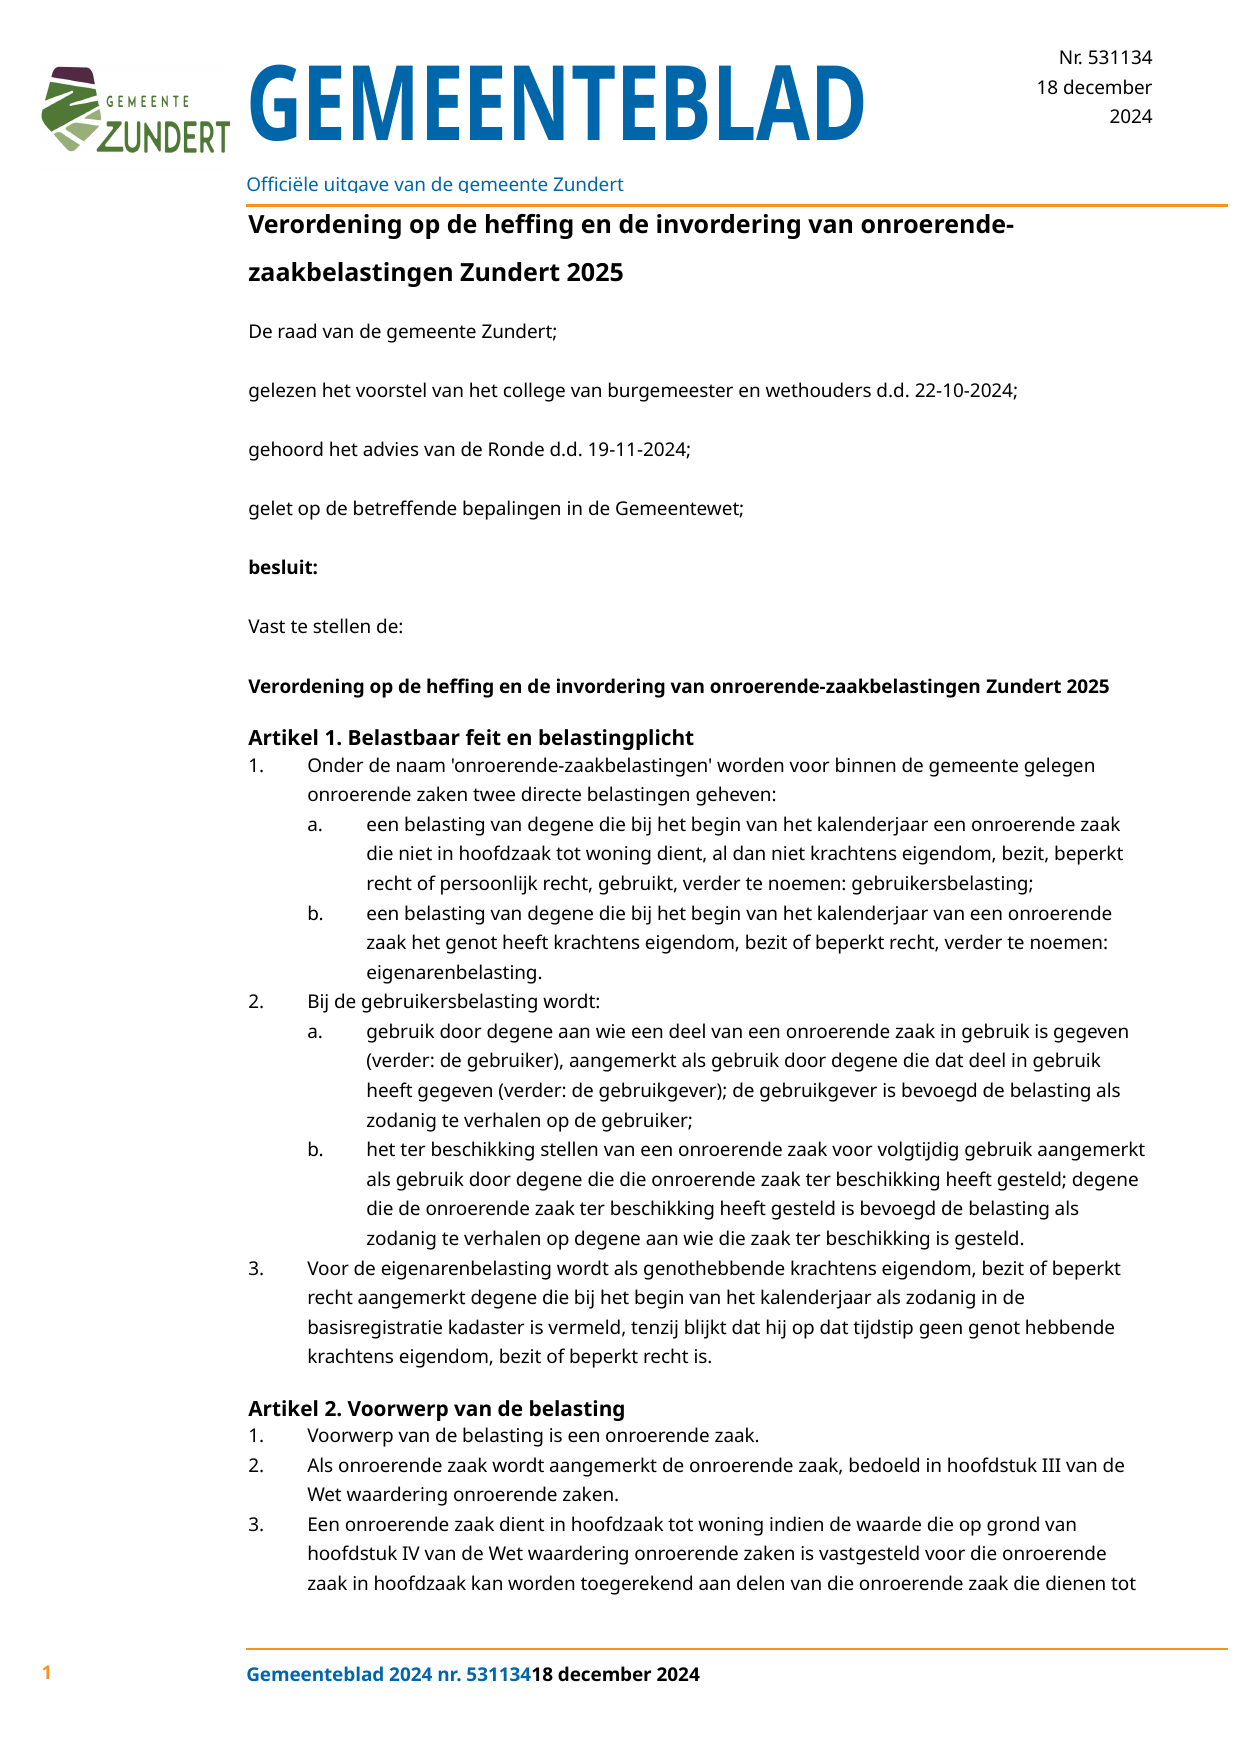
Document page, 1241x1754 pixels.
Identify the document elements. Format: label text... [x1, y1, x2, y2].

text Artikel 1. Belastbaar feit en belastingplicht [248, 723, 1152, 752]
text Vast te stellen de: [248, 614, 1152, 639]
text De raad van de gemeente Zundert; [248, 318, 1152, 344]
list Een onroerende zaak dient in hoofdzaak tot woning indien de waarde die op grond van hoofdstuk IV van de Wet waardering onroerende zaken is vastgesteld voor die onroerende zaak in hoofdzaak kan worden toegerekend aan delen van die onroerende zaak die dienen tot [248, 1511, 1152, 1596]
list het ter beschikking stellen van een onroerende zaak voor volgtijdig gebruik aangemerkt als gebruik door degene die die onroerende zaak ter beschikking heeft gesteld; degene die de onroerende zaak ter beschikking heeft gesteld is bevoegd de belasting als zodanig te verhalen op degene aan wie die zaak ter beschikking is gesteld. [307, 1136, 1152, 1251]
text Artikel 2. Voorwerp van de belasting [248, 1394, 1152, 1422]
text gelezen het voorstel van het college van burgemeester en wethouders d.d. 22-10-2024; [248, 377, 1152, 403]
list een belasting van degene die bij het begin van het kalenderjaar van een onroerende zaak het genot heeft krachtens eigendom, bezit of beperkt recht, verder te noemen: eigenarenbelasting. [307, 900, 1152, 984]
text besluit: [248, 554, 1152, 580]
list een belasting van degene die bij het begin van het kalenderjaar een onroerende zaak die niet in hoofdzaak tot woning dient, al dan niet krachtens eigendom, bezit, beperkt recht of persoonlijk recht, gebruikt, verder te noemen: gebruikersbelasting; [307, 811, 1152, 896]
list Voor de eigenarenbelasting wordt als genothebbende krachtens eigendom, bezit of beperkt recht aangemerkt degene die bij het begin van het kalenderjaar als zodanig in de basisregistratie kadaster is vermeld, tenzij blijkt dat hij op dat tijdstip geen genot hebbende krachtens eigendom, bezit of beperkt recht is. [248, 1255, 1152, 1369]
picture [41, 47, 231, 172]
list gebruik door degene aan wie een deel van een onroerende zaak in gebruik is gegeven (verder: de gebruiker), aangemerkt als gebruik door degene die dat deel in gebruik heeft gegeven (verder: de gebruikgever); de gebruikgever is bevoegd de belasting als zodanig te verhalen op de gebruiker; [307, 1018, 1152, 1132]
text gehoord het advies van de Ronde d.d. 19-11-2024; [248, 436, 1152, 462]
text Verordening op de heffing en de invordering van onroerende-zaakbelastingen Zundert 2025 [248, 673, 1152, 699]
text gelet op de betreffende bepalingen in de Gemeentewet; [248, 495, 1152, 521]
list Onder de naam 'onroerende-zaakbelastingen' worden voor binnen de gemeente gelegen onroerende zaken twee directe belastingen geheven: [248, 752, 1152, 807]
list Voorwerp van de belasting is een onroerende zaak. [248, 1422, 1152, 1448]
text Verordening op de heffing en de invordering van onroerende-zaakbelastingen Zundert 2025 [248, 207, 1152, 288]
list Als onroerende zaak wordt aangemerkt de onroerende zaak, bedoeld in hoofdstuk III van de Wet waardering onroerende zaken. [248, 1452, 1152, 1507]
list Bij de gebruikersbelasting wordt: [248, 988, 1152, 1014]
